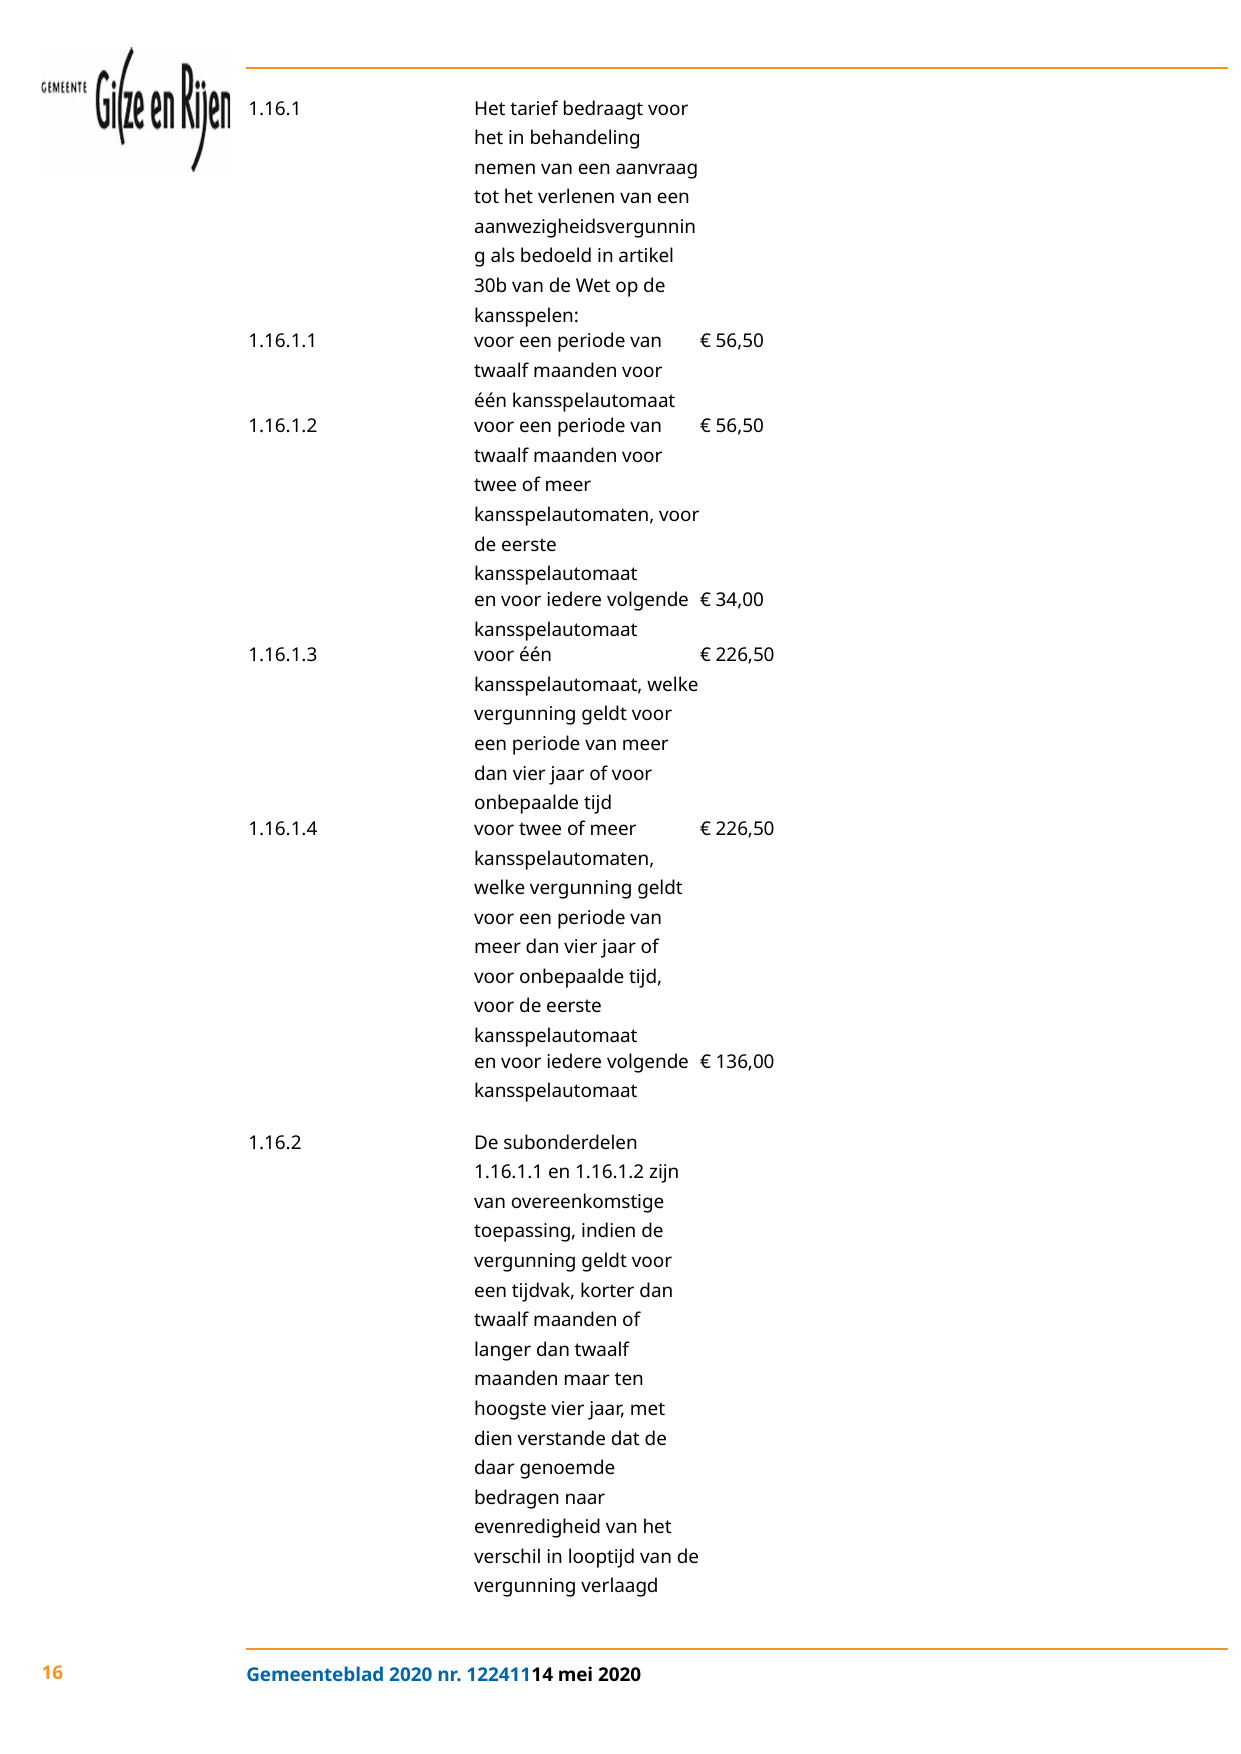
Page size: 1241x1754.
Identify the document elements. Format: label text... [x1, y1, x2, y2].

table_cell voor twee of meer kansspelautomaten, welke vergunning geldt voor een periode van meer dan vier jaar of voor onbepaalde tijd, voor de eerste kansspelautomaat [474, 815, 700, 1048]
table_cell 1.16.1 [248, 95, 474, 328]
table_cell 1.16.1.2 [248, 413, 474, 641]
table_cell € 226,50 [700, 641, 926, 815]
table_cell [700, 1103, 926, 1129]
table_cell en voor iedere volgende kansspelautomaat [474, 1048, 700, 1103]
table_cell De subonderdelen 1.16.1.1 en 1.16.1.2 zijn van overeenkomstige toepassing, indien de vergunning geldt voor een tijdvak, korter dan twaalf maanden of langer dan twaalf maanden maar ten hoogste vier jaar, met dien verstande dat de daar genoemde bedragen naar evenredigheid van het verschil in looptijd van de vergunning verlaagd [474, 1129, 700, 1598]
table_cell € 226,50 [700, 815, 926, 1048]
table_cell € 56,50 [700, 328, 926, 412]
table_cell [248, 1103, 474, 1129]
table_cell 1.16.1.1 [248, 328, 474, 412]
table_cell [700, 95, 926, 328]
table_cell 1.16.1.4 [248, 815, 474, 1103]
table_cell € 136,00 [700, 1048, 926, 1103]
table_cell [474, 1103, 700, 1129]
picture [41, 47, 231, 172]
table_cell voor één kansspelautomaat, welke vergunning geldt voor een periode van meer dan vier jaar of voor onbepaalde tijd [474, 641, 700, 815]
table_cell en voor iedere volgende kansspelautomaat [474, 586, 700, 641]
table_cell voor een periode van twaalf maanden voor één kansspelautomaat [474, 328, 700, 412]
table_cell € 56,50 [700, 413, 926, 586]
table_cell [700, 1129, 926, 1598]
table_cell 1.16.1.3 [248, 641, 474, 815]
table_cell 1.16.2 [248, 1129, 474, 1598]
table_cell Het tarief bedraagt voor het in behandeling nemen van een aanvraag tot het verlenen van een aanwezigheidsvergunning als bedoeld in artikel 30b van de Wet op de kansspelen: [474, 95, 700, 328]
table_cell € 34,00 [700, 586, 926, 641]
table_cell voor een periode van twaalf maanden voor twee of meer kansspelautomaten, voor de eerste kansspelautomaat [474, 413, 700, 586]
